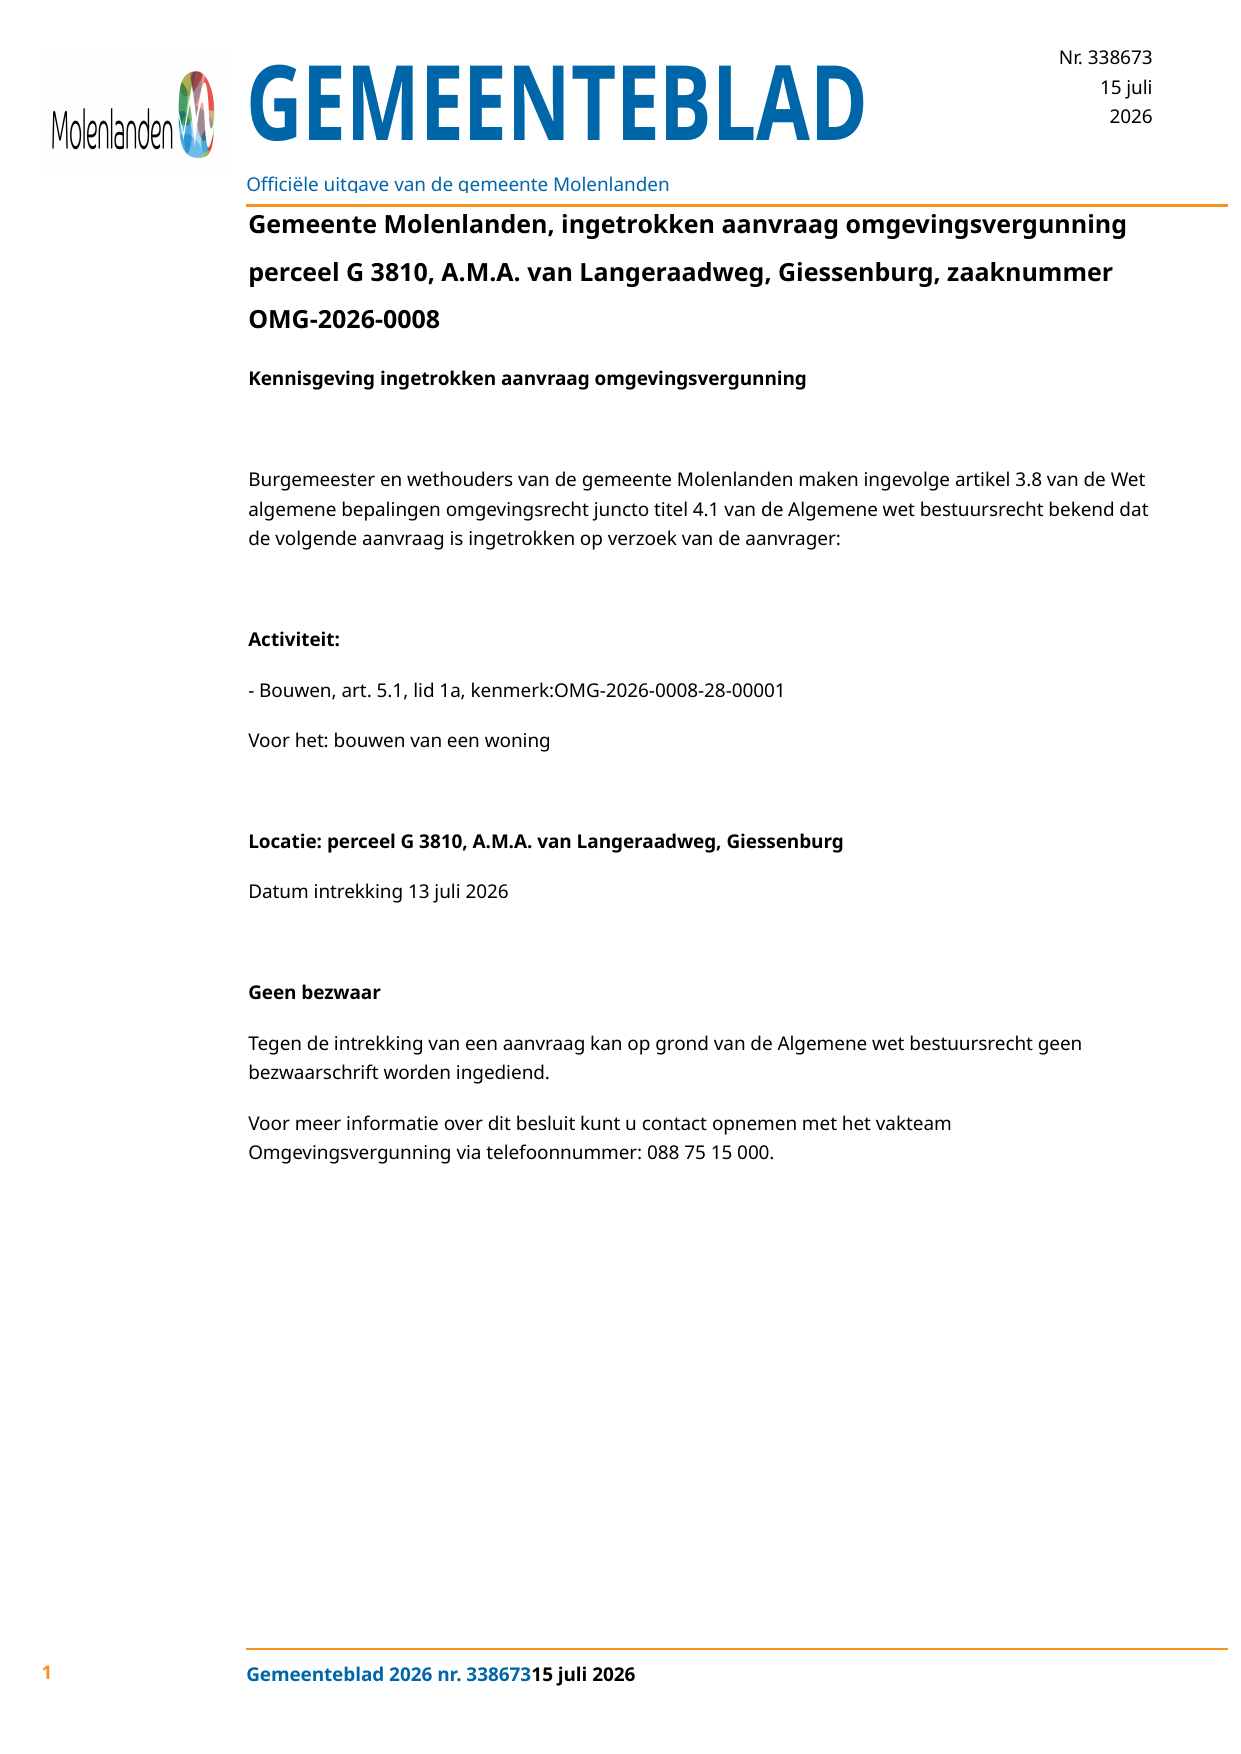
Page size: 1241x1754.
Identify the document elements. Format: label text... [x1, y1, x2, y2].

picture [41, 47, 231, 172]
text Geen bezwaar [248, 979, 1152, 1005]
text Locatie: perceel G 3810, A.M.A. van Langeraadweg, Giessenburg [248, 828, 1152, 854]
text Burgemeester en wethouders van de gemeente Molenlanden maken ingevolge artikel 3.8 van de Wet algemene bepalingen omgevingsrecht juncto titel 4.1 van de Algemene wet bestuursrecht bekend dat de volgende aanvraag is ingetrokken op verzoek van de aanvrager: [248, 466, 1152, 551]
text Datum intrekking 13 juli 2026 [248, 878, 1152, 904]
text Activiteit: [248, 626, 1152, 652]
text Voor meer informatie over dit besluit kunt u contact opnemen met het vakteam Omgevingsvergunning via telefoonnummer: 088 75 15 000. [248, 1110, 1152, 1165]
text Tegen de intrekking van een aanvraag kan op grond van de Algemene wet bestuursrecht geen bezwaarschrift worden ingediend. [248, 1030, 1152, 1085]
text - Bouwen, art. 5.1, lid 1a, kenmerk:OMG-2026-0008-28-00001 [248, 677, 1152, 702]
text Kennisgeving ingetrokken aanvraag omgevingsvergunning [248, 366, 1152, 391]
text Gemeente Molenlanden, ingetrokken aanvraag omgevingsvergunning perceel G 3810, A.M.A. van Langeraadweg, Giessenburg, zaaknummer OMG-2026-0008 [248, 207, 1152, 336]
text Voor het: bouwen van een woning [248, 727, 1152, 753]
